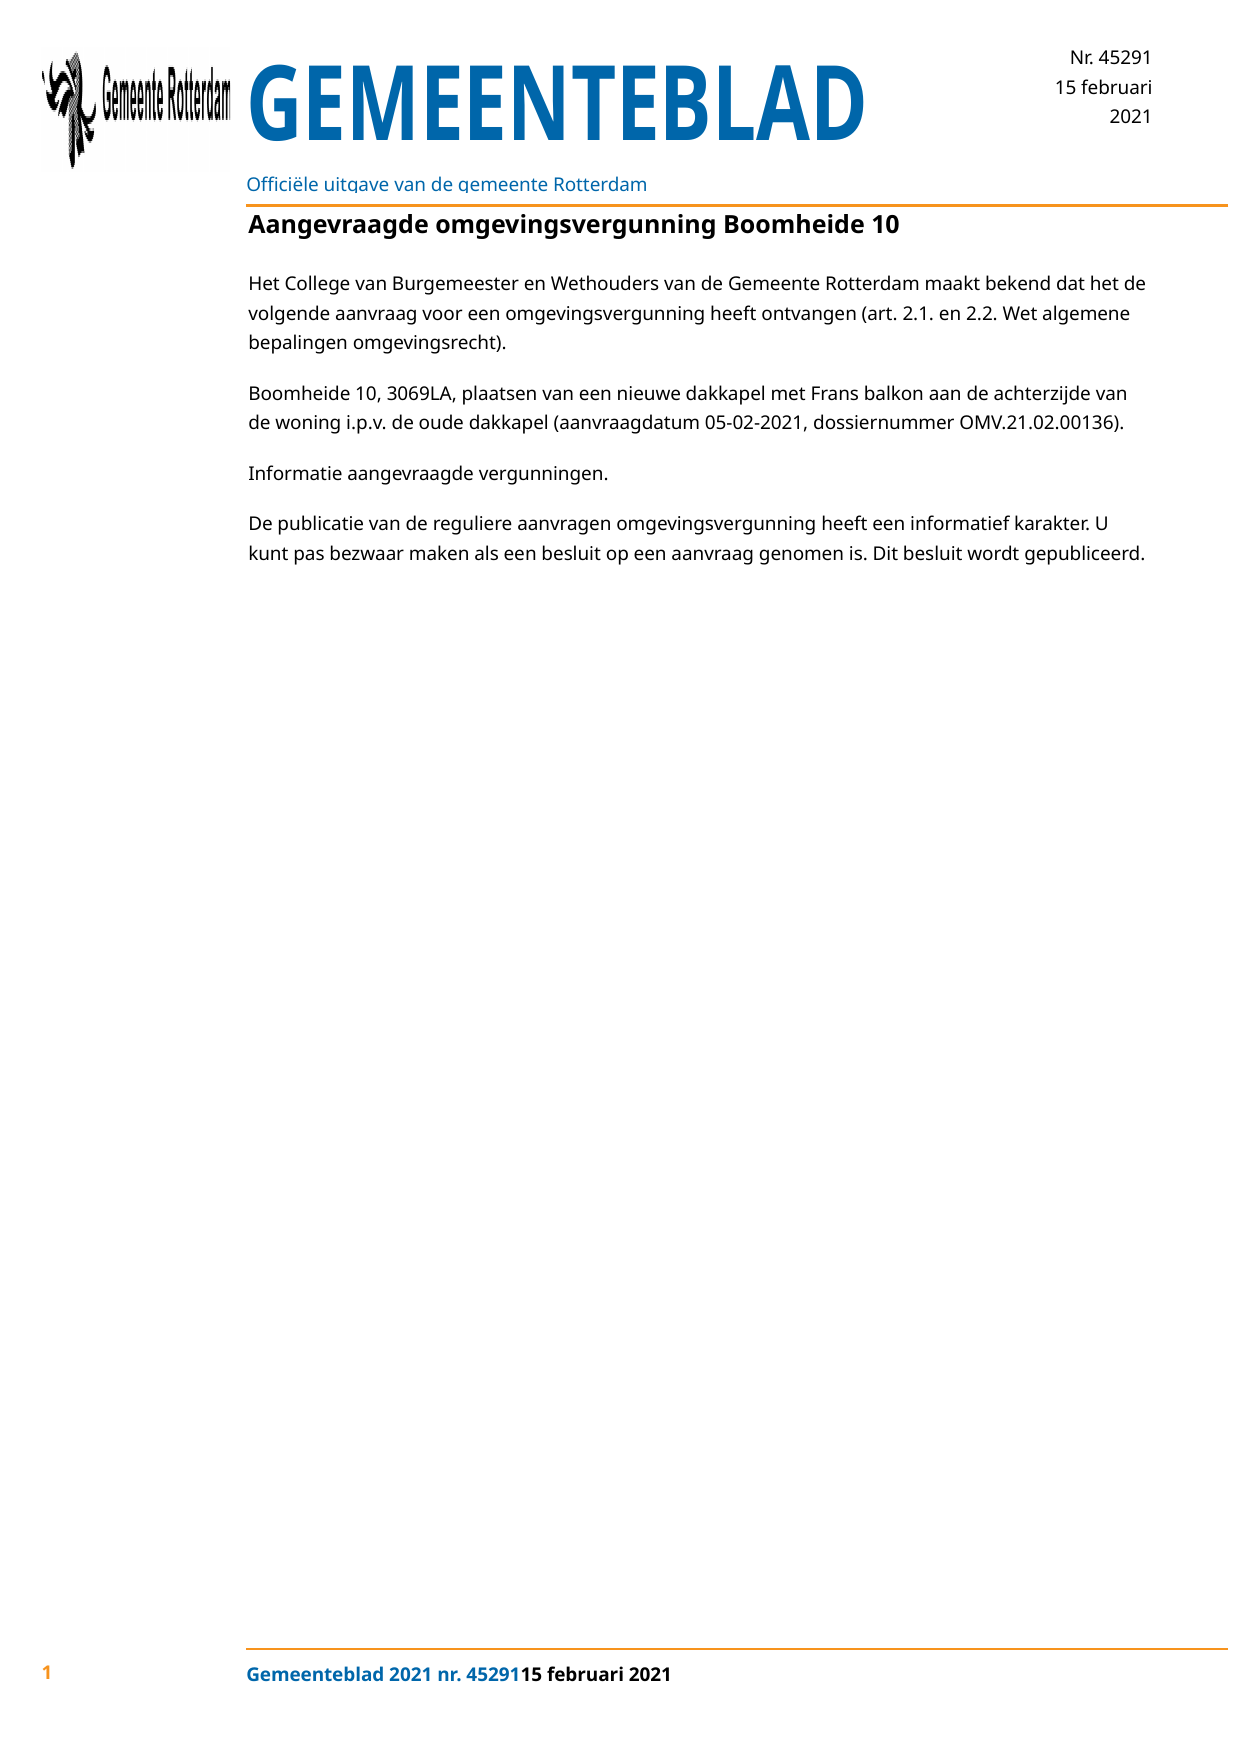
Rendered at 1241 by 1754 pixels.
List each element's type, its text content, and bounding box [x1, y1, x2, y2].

text Boomheide 10, 3069LA, plaatsen van een nieuwe dakkapel met Frans balkon aan de achterzijde van de woning i.p.v. de oude dakkapel (aanvraagdatum 05-02-2021, dossiernummer OMV.21.02.00136). [248, 380, 1152, 435]
picture [41, 47, 231, 172]
text Aangevraagde omgevingsvergunning Boomheide 10 [248, 207, 1152, 241]
text De publicatie van de reguliere aanvragen omgevingsvergunning heeft een informatief karakter. U kunt pas bezwaar maken als een besluit op een aanvraag genomen is. Dit besluit wordt gepubliceerd. [248, 510, 1152, 566]
text Het College van Burgemeester en Wethouders van de Gemeente Rotterdam maakt bekend dat het de volgende aanvraag voor een omgevingsvergunning heeft ontvangen (art. 2.1. en 2.2. Wet algemene bepalingen omgevingsrecht). [248, 270, 1152, 355]
text Informatie aangevraagde vergunningen. [248, 460, 1152, 486]
